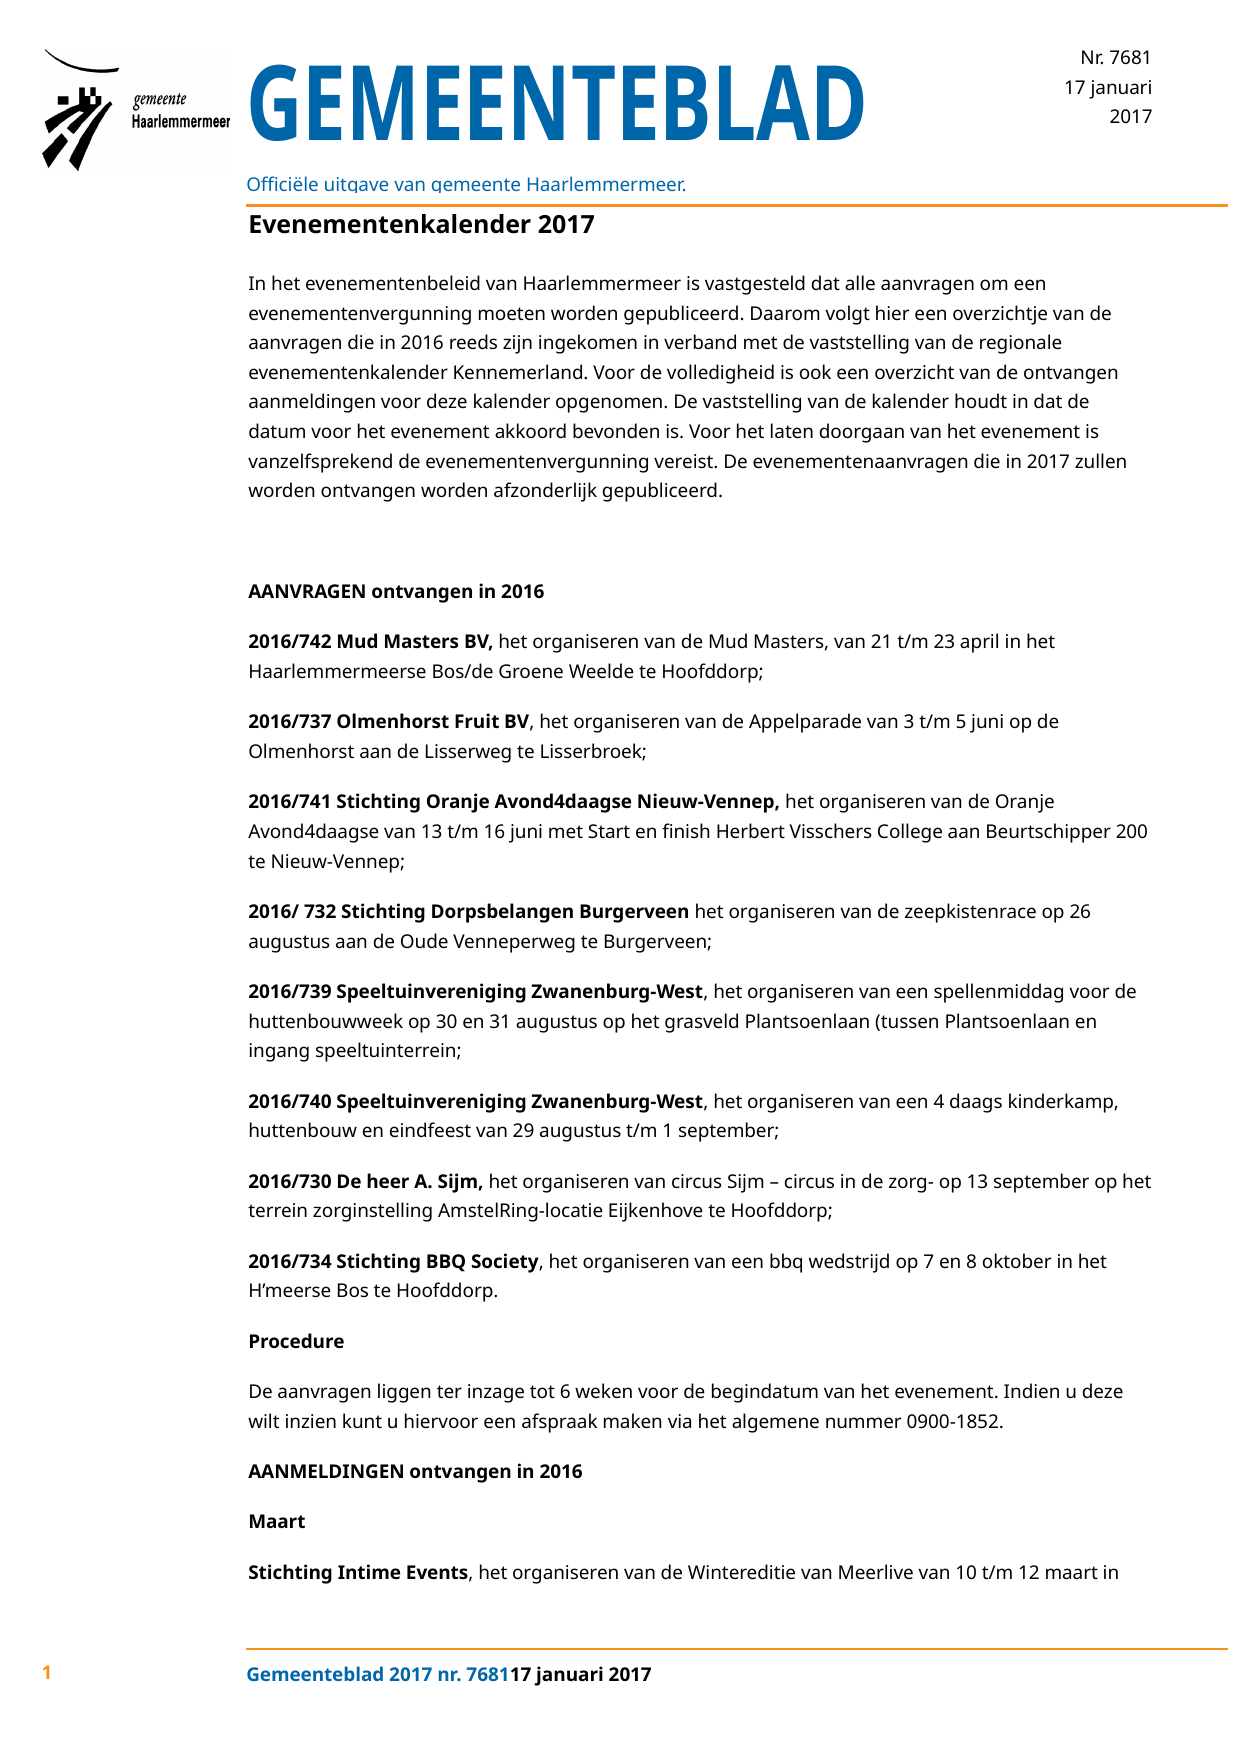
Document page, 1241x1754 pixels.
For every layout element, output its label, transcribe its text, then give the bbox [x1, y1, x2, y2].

text 2016/741 Stichting Oranje Avond4daagse Nieuw-Vennep, het organiseren van de Oranje Avond4daagse van 13 t/m 16 juni met Start en finish Herbert Visschers College aan Beurtschipper 200 te Nieuw-Vennep; [248, 789, 1152, 873]
text De aanvragen liggen ter inzage tot 6 weken voor de begindatum van het evenement. Indien u deze wilt inzien kunt u hiervoor een afspraak maken via het algemene nummer 0900-1852. [248, 1378, 1152, 1433]
text Maart [248, 1509, 1152, 1534]
text 2016/742 Mud Masters BV, het organiseren van de Mud Masters, van 21 t/m 23 april in het Haarlemmermeerse Bos/de Groene Weelde te Hoofddorp; [248, 629, 1152, 684]
text Procedure [248, 1328, 1152, 1353]
text 2016/ 732 Stichting Dorpsbelangen Burgerveen het organiseren van de zeepkistenrace op 26 augustus aan de Oude Venneperweg te Burgerveen; [248, 898, 1152, 953]
text AANVRAGEN ontvangen in 2016 [248, 578, 1152, 604]
text Stichting Intime Events, het organiseren van de Wintereditie van Meerlive van 10 t/m 12 maart in [248, 1559, 1152, 1585]
text 2016/734 Stichting BBQ Society, het organiseren van een bbq wedstrijd op 7 en 8 oktober in het H’meerse Bos te Hoofddorp. [248, 1248, 1152, 1303]
text 2016/737 Olmenhorst Fruit BV, het organiseren van de Appelparade van 3 t/m 5 juni op de Olmenhorst aan de Lisserweg te Lisserbroek; [248, 709, 1152, 764]
text 2016/739 Speeltuinvereniging Zwanenburg-West, het organiseren van een spellenmiddag voor de huttenbouwweek op 30 en 31 augustus op het grasveld Plantsoenlaan (tussen Plantsoenlaan en ingang speeltuinterrein; [248, 978, 1152, 1063]
picture [41, 47, 231, 172]
text 2016/730 De heer A. Sijm, het organiseren van circus Sijm – circus in de zorg- op 13 september op het terrein zorginstelling AmstelRing-locatie Eijkenhove te Hoofddorp; [248, 1168, 1152, 1223]
text In het evenementenbeleid van Haarlemmermeer is vastgesteld dat alle aanvragen om een evenementenvergunning moeten worden gepubliceerd. Daarom volgt hier een overzichtje van de aanvragen die in 2016 reeds zijn ingekomen in verband met de vaststelling van de regionale evenementenkalender Kennemerland. Voor de volledigheid is ook een overzicht van de ontvangen aanmeldingen voor deze kalender opgenomen. De vaststelling van de kalender houdt in dat de datum voor het evenement akkoord bevonden is. Voor het laten doorgaan van het evenement is vanzelfsprekend de evenementenvergunning vereist. De evenementenaanvragen die in 2017 zullen worden ontvangen worden afzonderlijk gepubliceerd. [248, 270, 1152, 503]
text AANMELDINGEN ontvangen in 2016 [248, 1458, 1152, 1484]
text Evenementenkalender 2017 [248, 207, 1152, 241]
text 2016/740 Speeltuinvereniging Zwanenburg-West, het organiseren van een 4 daags kinderkamp, huttenbouw en eindfeest van 29 augustus t/m 1 september; [248, 1088, 1152, 1143]
